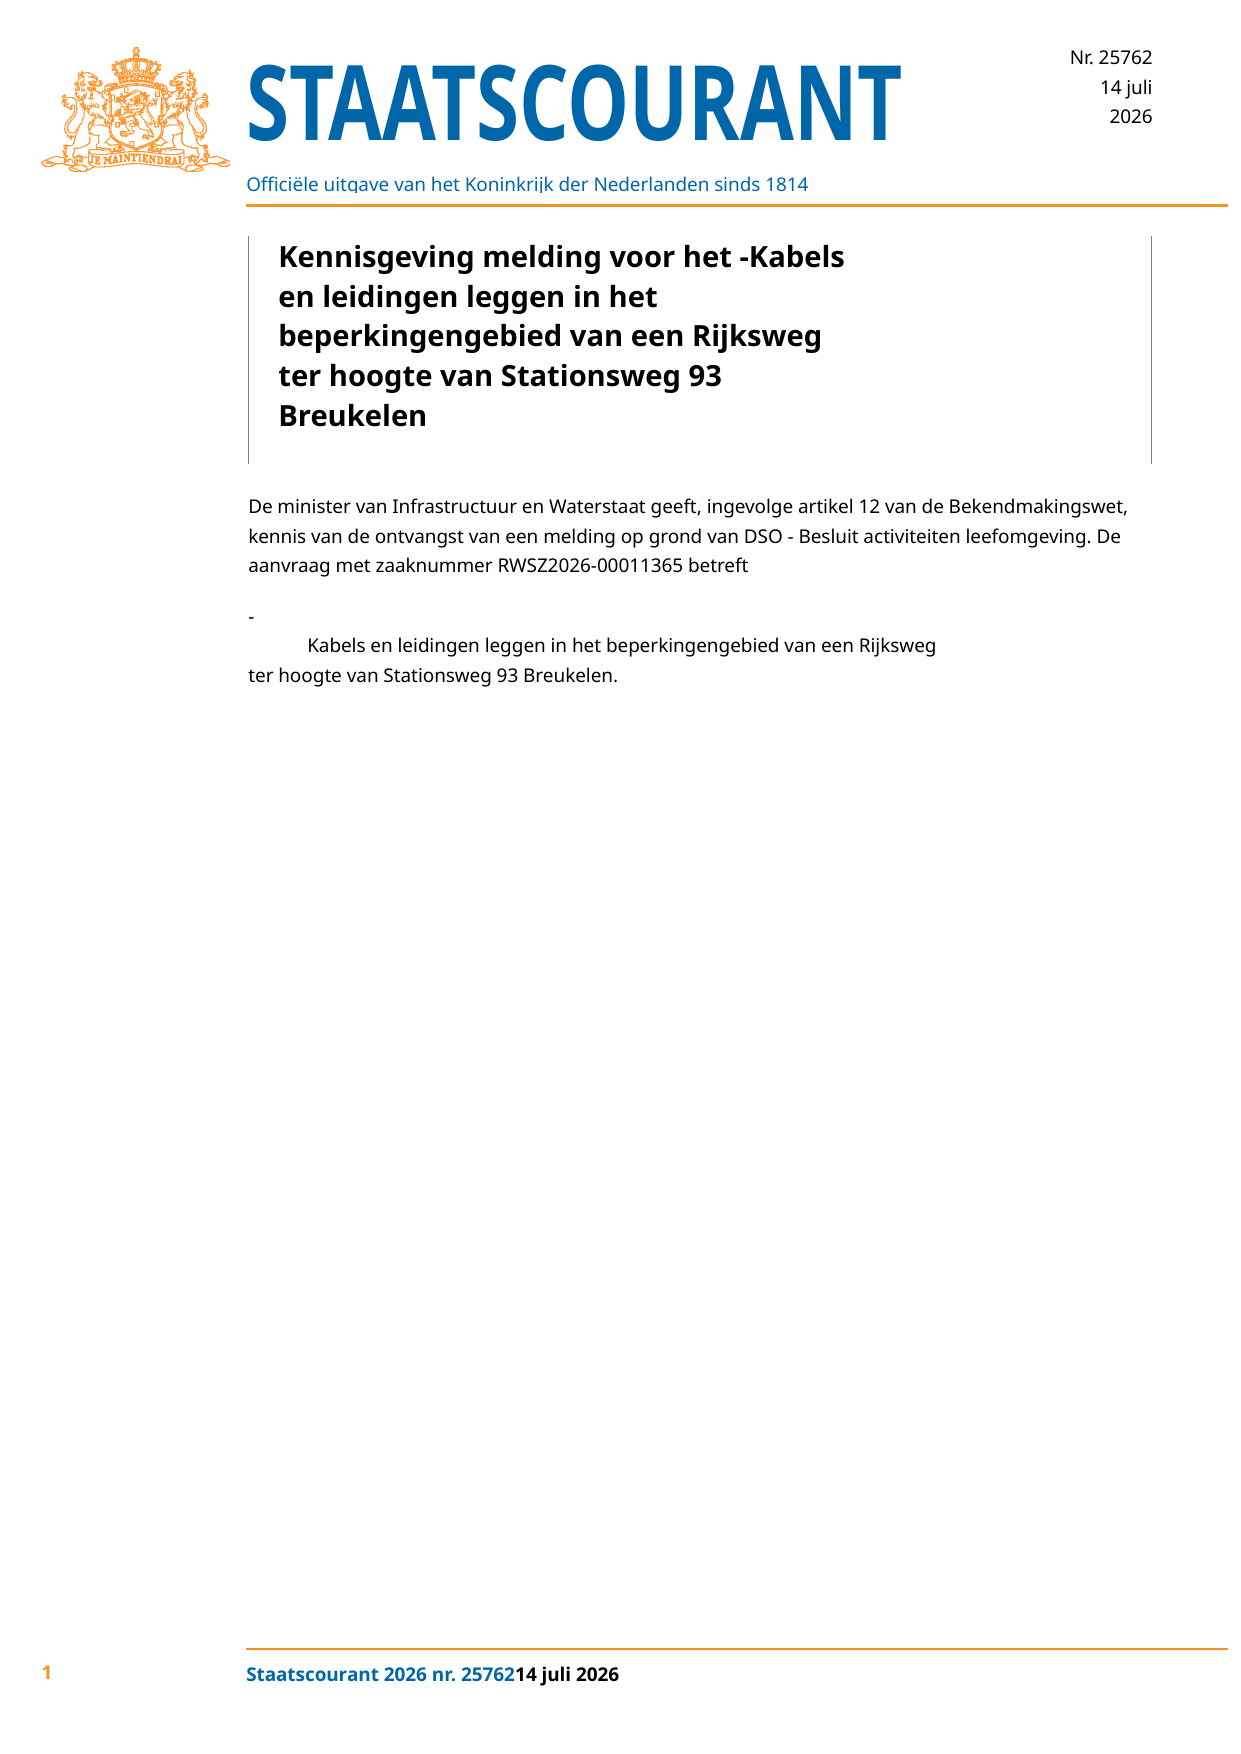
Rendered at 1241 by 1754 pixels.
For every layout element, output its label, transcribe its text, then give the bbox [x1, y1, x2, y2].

text ter hoogte van Stationsweg 93 Breukelen. [248, 662, 1152, 688]
list Kabels en leidingen leggen in het beperkingengebied van een Rijksweg [248, 632, 1152, 658]
picture [912, 236, 1090, 414]
picture [41, 47, 231, 172]
table_header Kennisgeving melding voor het -Kabels en leidingen leggen in het beperkingengebied van een Rijksweg ter hoogte van Stationsweg 93 Breukelen [249, 236, 850, 464]
table_header [850, 236, 912, 413]
text De minister van Infrastructuur en Waterstaat geeft, ingevolge artikel 12 van de Bekendmakingswet, kennis van de ontvangst van een melding op grond van DSO - Besluit activiteiten leefomgeving. De aanvraag met zaaknummer RWSZ2026-00011365 betreft [248, 493, 1152, 578]
table_header [850, 414, 1151, 464]
table_header [1090, 236, 1151, 413]
